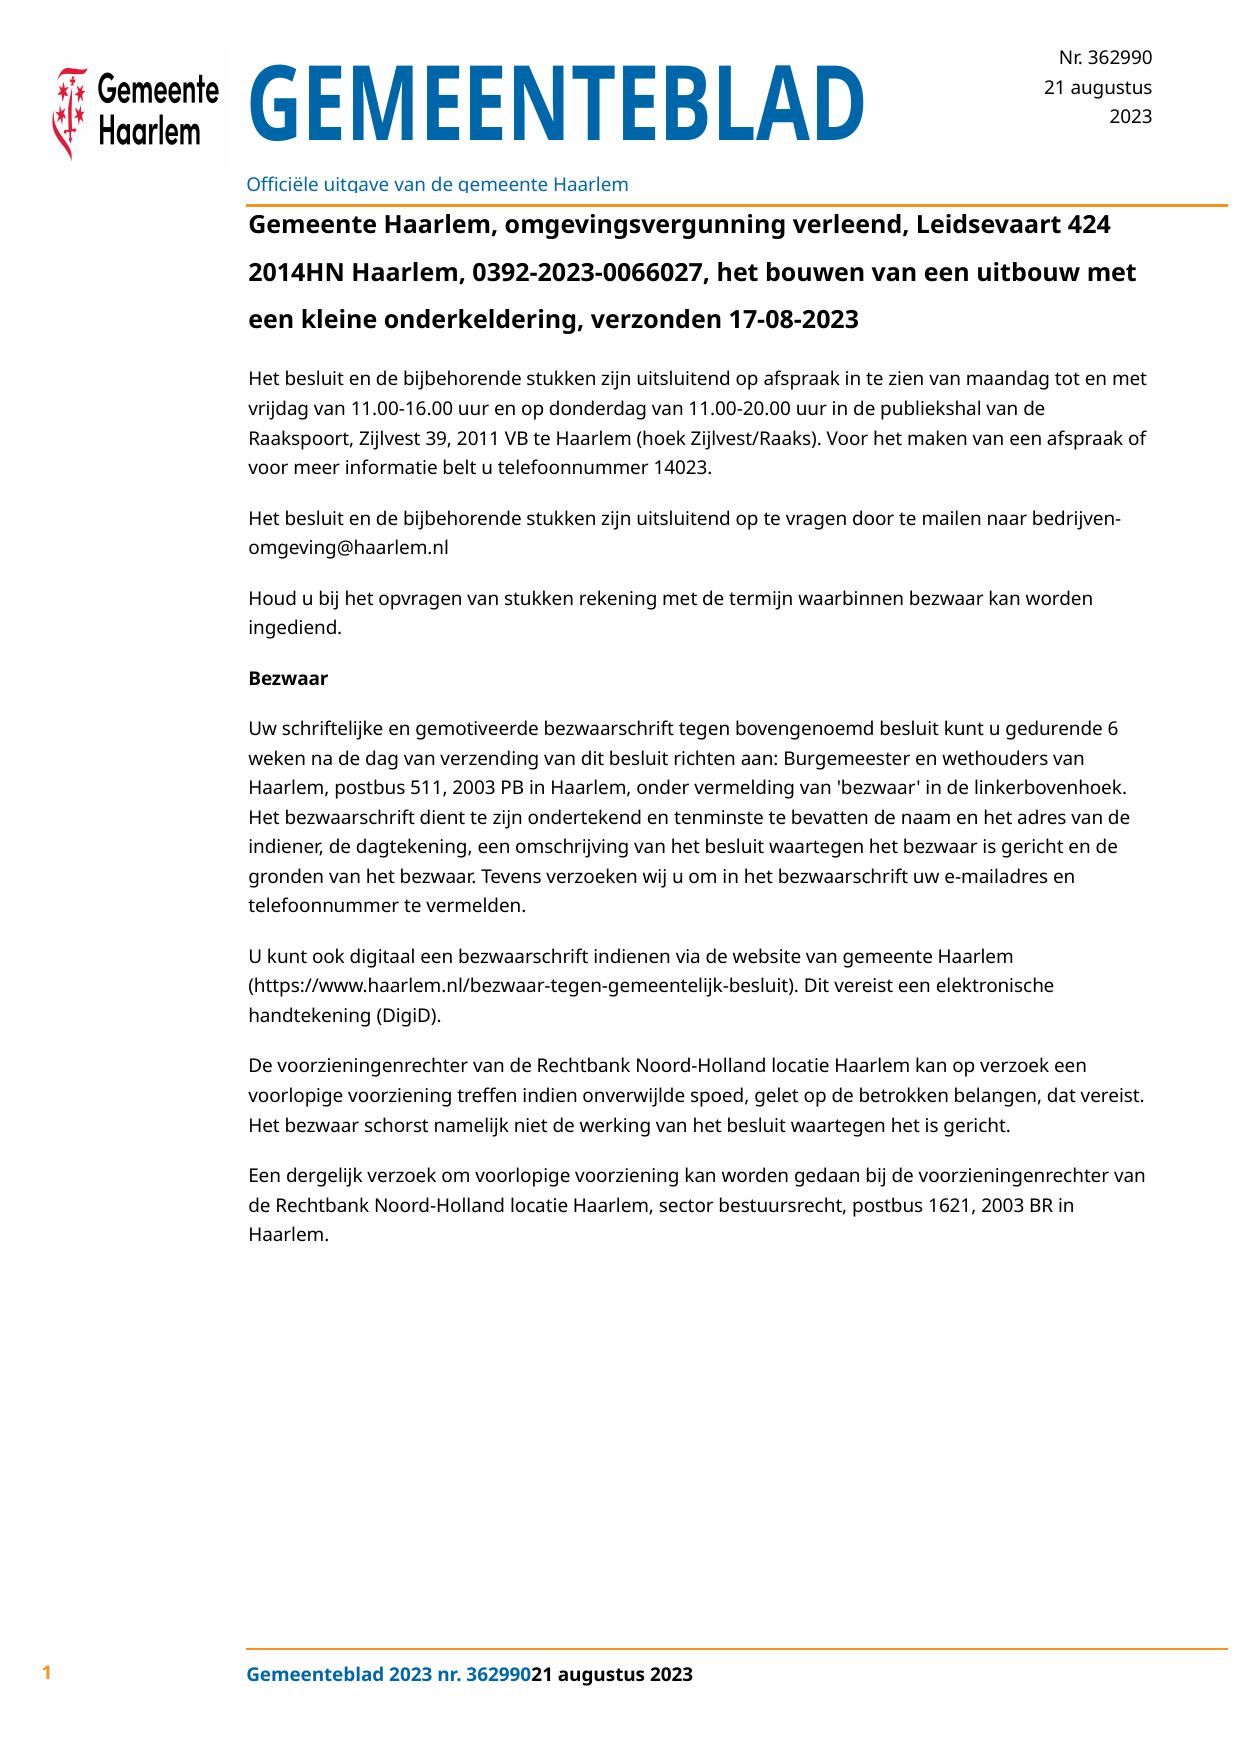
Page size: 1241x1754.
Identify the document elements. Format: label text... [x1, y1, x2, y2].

text U kunt ook digitaal een bezwaarschrift indienen via de website van gemeente Haarlem (https://www.haarlem.nl/bezwaar-tegen-gemeentelijk-besluit). Dit vereist een elektronische handtekening (DigiD). [248, 943, 1152, 1028]
text Gemeente Haarlem, omgevingsvergunning verleend, Leidsevaart 424 2014HN Haarlem, 0392-2023-0066027, het bouwen van een uitbouw met een kleine onderkeldering, verzonden 17-08-2023 [248, 207, 1152, 336]
text Een dergelijk verzoek om voorlopige voorziening kan worden gedaan bij de voorzieningenrechter van de Rechtbank Noord-Holland locatie Haarlem, sector bestuursrecht, postbus 1621, 2003 BR in Haarlem. [248, 1162, 1152, 1247]
text Het besluit en de bijbehorende stukken zijn uitsluitend op afspraak in te zien van maandag tot en met vrijdag van 11.00-16.00 uur en op donderdag van 11.00-20.00 uur in de publiekshal van de Raakspoort, Zijlvest 39, 2011 VB te Haarlem (hoek Zijlvest/Raaks). Voor het maken van een afspraak of voor meer informatie belt u telefoonnummer 14023. [248, 366, 1152, 480]
text Het besluit en de bijbehorende stukken zijn uitsluitend op te vragen door te mailen naar bedrijven-omgeving@haarlem.nl [248, 505, 1152, 560]
text De voorzieningenrechter van de Rechtbank Noord-Holland locatie Haarlem kan op verzoek een voorlopige voorziening treffen indien onverwijlde spoed, gelet op de betrokken belangen, dat vereist. Het bezwaar schorst namelijk niet de werking van het besluit waartegen het is gericht. [248, 1053, 1152, 1137]
text Houd u bij het opvragen van stukken rekening met de termijn waarbinnen bezwaar kan worden ingediend. [248, 585, 1152, 640]
text Uw schriftelijke en gemotiveerde bezwaarschrift tegen bovengenoemd besluit kunt u gedurende 6 weken na de dag van verzending van dit besluit richten aan: Burgemeester en wethouders van Haarlem, postbus 511, 2003 PB in Haarlem, onder vermelding van 'bezwaar' in de linkerbovenhoek. Het bezwaarschrift dient te zijn ondertekend en tenminste te bevatten de naam en het adres van de indiener, de dagtekening, een omschrijving van het besluit waartegen het bezwaar is gericht en de gronden van het bezwaar. Tevens verzoeken wij u om in het bezwaarschrift uw e-mailadres en telefoonnummer te vermelden. [248, 715, 1152, 918]
text Bezwaar [248, 665, 1152, 690]
picture [41, 47, 231, 172]
